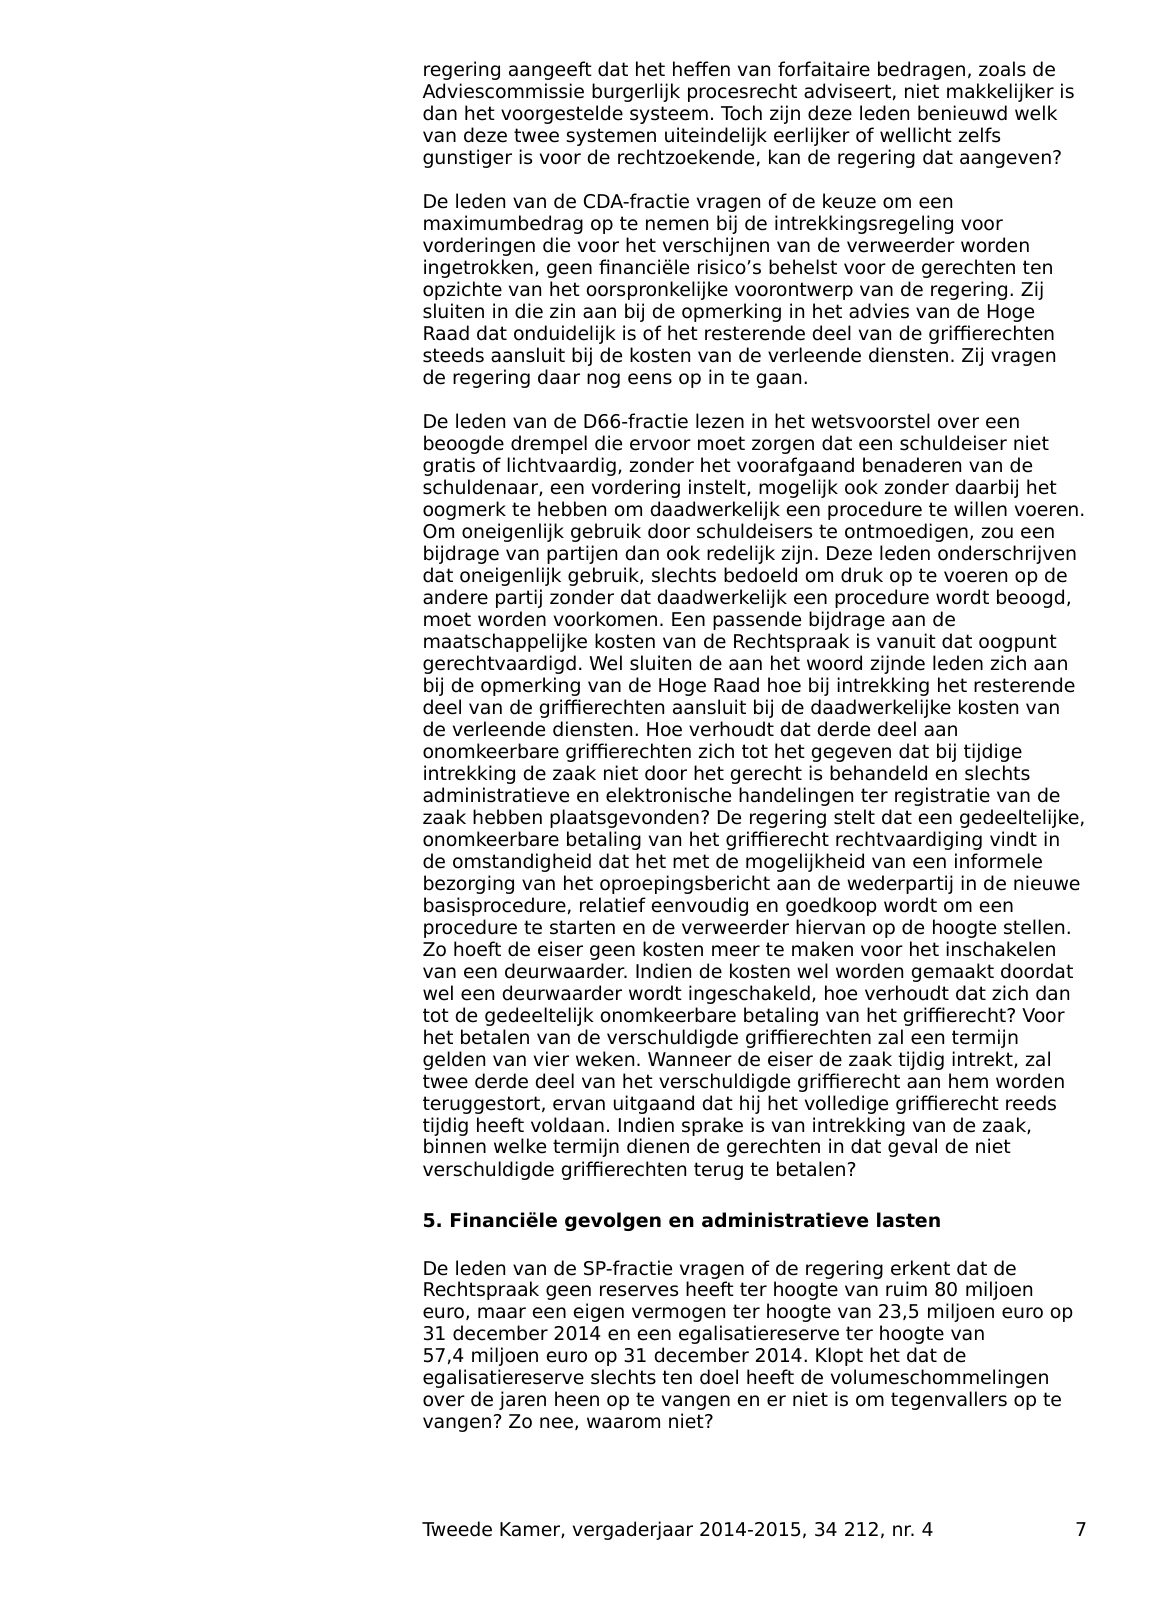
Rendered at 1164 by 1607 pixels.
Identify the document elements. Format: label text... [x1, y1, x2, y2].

subtitle 5. Financiële gevolgen en administratieve lasten [422, 1210, 1087, 1232]
text De leden van de D66-fractie lezen in het wetsvoorstel over een beoogde drempel die ervoor moet zorgen dat een schuldeiser niet gratis of lichtvaardig, zonder het voorafgaand benaderen van de schuldenaar, een vordering instelt, mogelijk ook zonder daarbij het oogmerk te hebben om daadwerkelijk een procedure te willen voeren. Om oneigenlijk gebruik door schuldeisers te ontmoedigen, zou een bijdrage van partijen dan ook redelijk zijn. Deze leden onderschrijven dat oneigenlijk gebruik, slechts bedoeld om druk op te voeren op de andere partij zonder dat daadwerkelijk een procedure wordt beoogd, moet worden voorkomen. Een passende bijdrage aan de maatschappelijke kosten van de Rechtspraak is vanuit dat oogpunt gerechtvaardigd. Wel sluiten de aan het woord zijnde leden zich aan bij de opmerking van de Hoge Raad hoe bij intrekking het resterende deel van de griffierechten aansluit bij de daadwerkelijke kosten van de verleende diensten. Hoe verhoudt dat derde deel aan onomkeerbare griffierechten zich tot het gegeven dat bij tijdige intrekking de zaak niet door het gerecht is behandeld en slechts administratieve en elektronische handelingen ter registratie van de zaak hebben plaatsgevonden? De regering stelt dat een gedeeltelijke, onomkeerbare betaling van het griffierecht rechtvaardiging vindt in de omstandigheid dat het met de mogelijkheid van een informele bezorging van het oproepingsbericht aan de wederpartij in de nieuwe basisprocedure, relatief eenvoudig en goedkoop wordt om een procedure te starten en de verweerder hiervan op de hoogte stellen. Zo hoeft de eiser geen kosten meer te maken voor het inschakelen van een deurwaarder. Indien de kosten wel worden gemaakt doordat wel een deurwaarder wordt ingeschakeld, hoe verhoudt dat zich dan tot de gedeeltelijk onomkeerbare betaling van het griffierecht? Voor het betalen van de verschuldigde griffierechten zal een termijn gelden van vier weken. Wanneer de eiser de zaak tijdig intrekt, zal twee derde deel van het verschuldigde griffierecht aan hem worden teruggestort, ervan uitgaand dat hij het volledige griffierecht reeds tijdig heeft voldaan. Indien sprake is van intrekking van de zaak, binnen welke termijn dienen de gerechten in dat geval de niet verschuldigde griffierechten terug te betalen? [422, 411, 1087, 1180]
text De leden van de CDA-fractie vragen of de keuze om een maximumbedrag op te nemen bij de intrekkingsregeling voor vorderingen die voor het verschijnen van de verweerder worden ingetrokken, geen financiële risico’s behelst voor de gerechten ten opzichte van het oorspronkelijke voorontwerp van de regering. Zij sluiten in die zin aan bij de opmerking in het advies van de Hoge Raad dat onduidelijk is of het resterende deel van de griffierechten steeds aansluit bij de kosten van de verleende diensten. Zij vragen de regering daar nog eens op in te gaan. [422, 191, 1087, 389]
text De leden van de SP-fractie vragen of de regering erkent dat de Rechtspraak geen reserves heeft ter hoogte van ruim 80 miljoen euro, maar een eigen vermogen ter hoogte van 23,5 miljoen euro op 31 december 2014 en een egalisatiereserve ter hoogte van 57,4 miljoen euro op 31 december 2014. Klopt het dat de egalisatiereserve slechts ten doel heeft de volumeschommelingen over de jaren heen op te vangen en er niet is om tegenvallers op te vangen? Zo nee, waarom niet? [422, 1257, 1087, 1433]
text regering aangeeft dat het heffen van forfaitaire bedragen, zoals de Adviescommissie burgerlijk procesrecht adviseert, niet makkelijker is dan het voorgestelde systeem. Toch zijn deze leden benieuwd welk van deze twee systemen uiteindelijk eerlijker of wellicht zelfs gunstiger is voor de rechtzoekende, kan de regering dat aangeven? [422, 59, 1087, 169]
